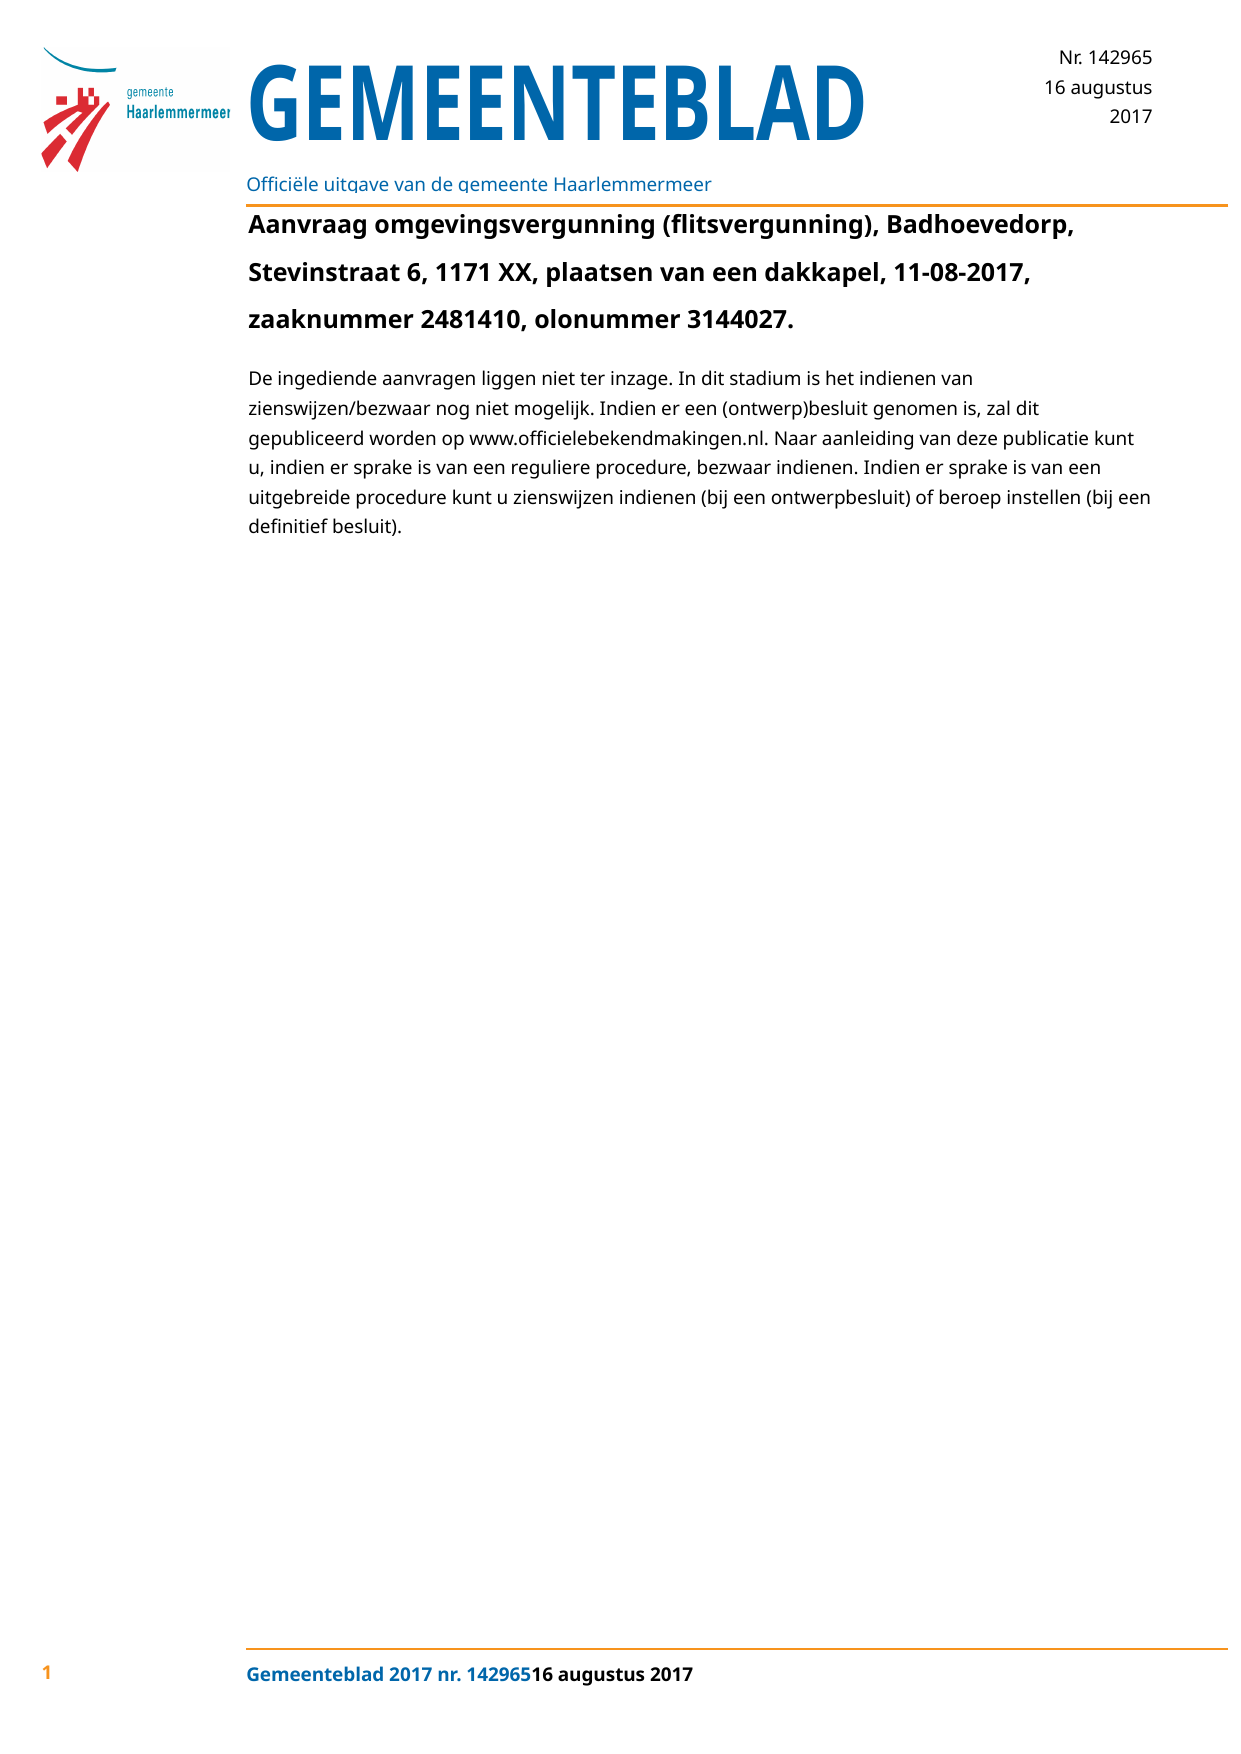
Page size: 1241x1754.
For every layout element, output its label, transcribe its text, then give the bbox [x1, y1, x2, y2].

text Aanvraag omgevingsvergunning (flitsvergunning), Badhoevedorp, Stevinstraat 6, 1171 XX, plaatsen van een dakkapel, 11-08-2017, zaaknummer 2481410, olonummer 3144027. [248, 207, 1152, 336]
picture [41, 47, 231, 172]
text De ingediende aanvragen liggen niet ter inzage. In dit stadium is het indienen van zienswijzen/bezwaar nog niet mogelijk. Indien er een (ontwerp)besluit genomen is, zal dit gepubliceerd worden op www.officielebekendmakingen.nl. Naar aanleiding van deze publicatie kunt u, indien er sprake is van een reguliere procedure, bezwaar indienen. Indien er sprake is van een uitgebreide procedure kunt u zienswijzen indienen (bij een ontwerpbesluit) of beroep instellen (bij een definitief besluit). [248, 366, 1152, 539]
